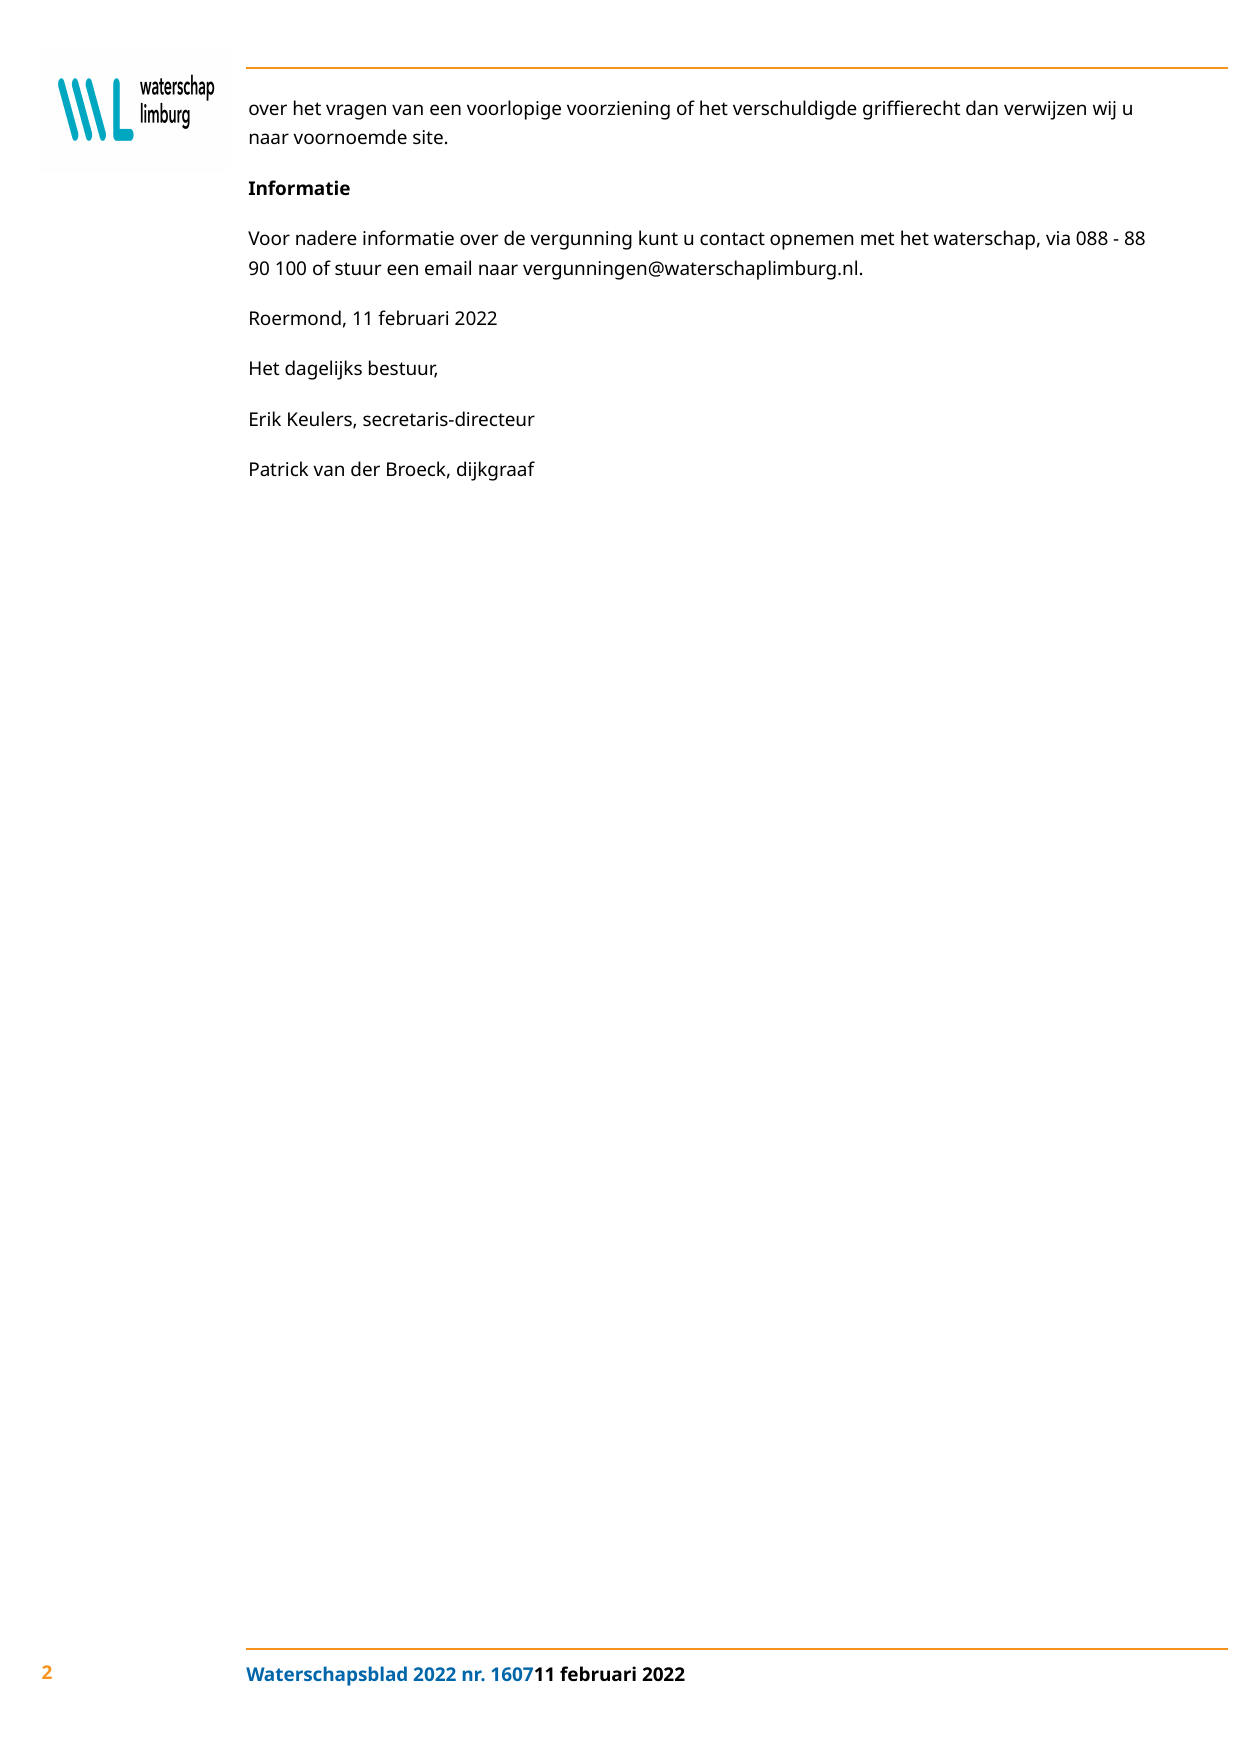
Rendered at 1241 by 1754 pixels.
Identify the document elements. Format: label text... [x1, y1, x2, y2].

picture [41, 47, 231, 172]
text Patrick van der Broeck, dijkgraaf [248, 456, 1152, 482]
text over het vragen van een voorlopige voorziening of het verschuldigde griffierecht dan verwijzen wij u naar voornoemde site. [248, 95, 1152, 150]
text Erik Keulers, secretaris-directeur [248, 406, 1152, 432]
text Informatie [248, 175, 1152, 201]
text Het dagelijks bestuur, [248, 356, 1152, 381]
text Voor nadere informatie over de vergunning kunt u contact opnemen met het waterschap, via 088 - 88 90 100 of stuur een email naar vergunningen@waterschaplimburg.nl. [248, 225, 1152, 281]
text Roermond, 11 februari 2022 [248, 305, 1152, 331]
